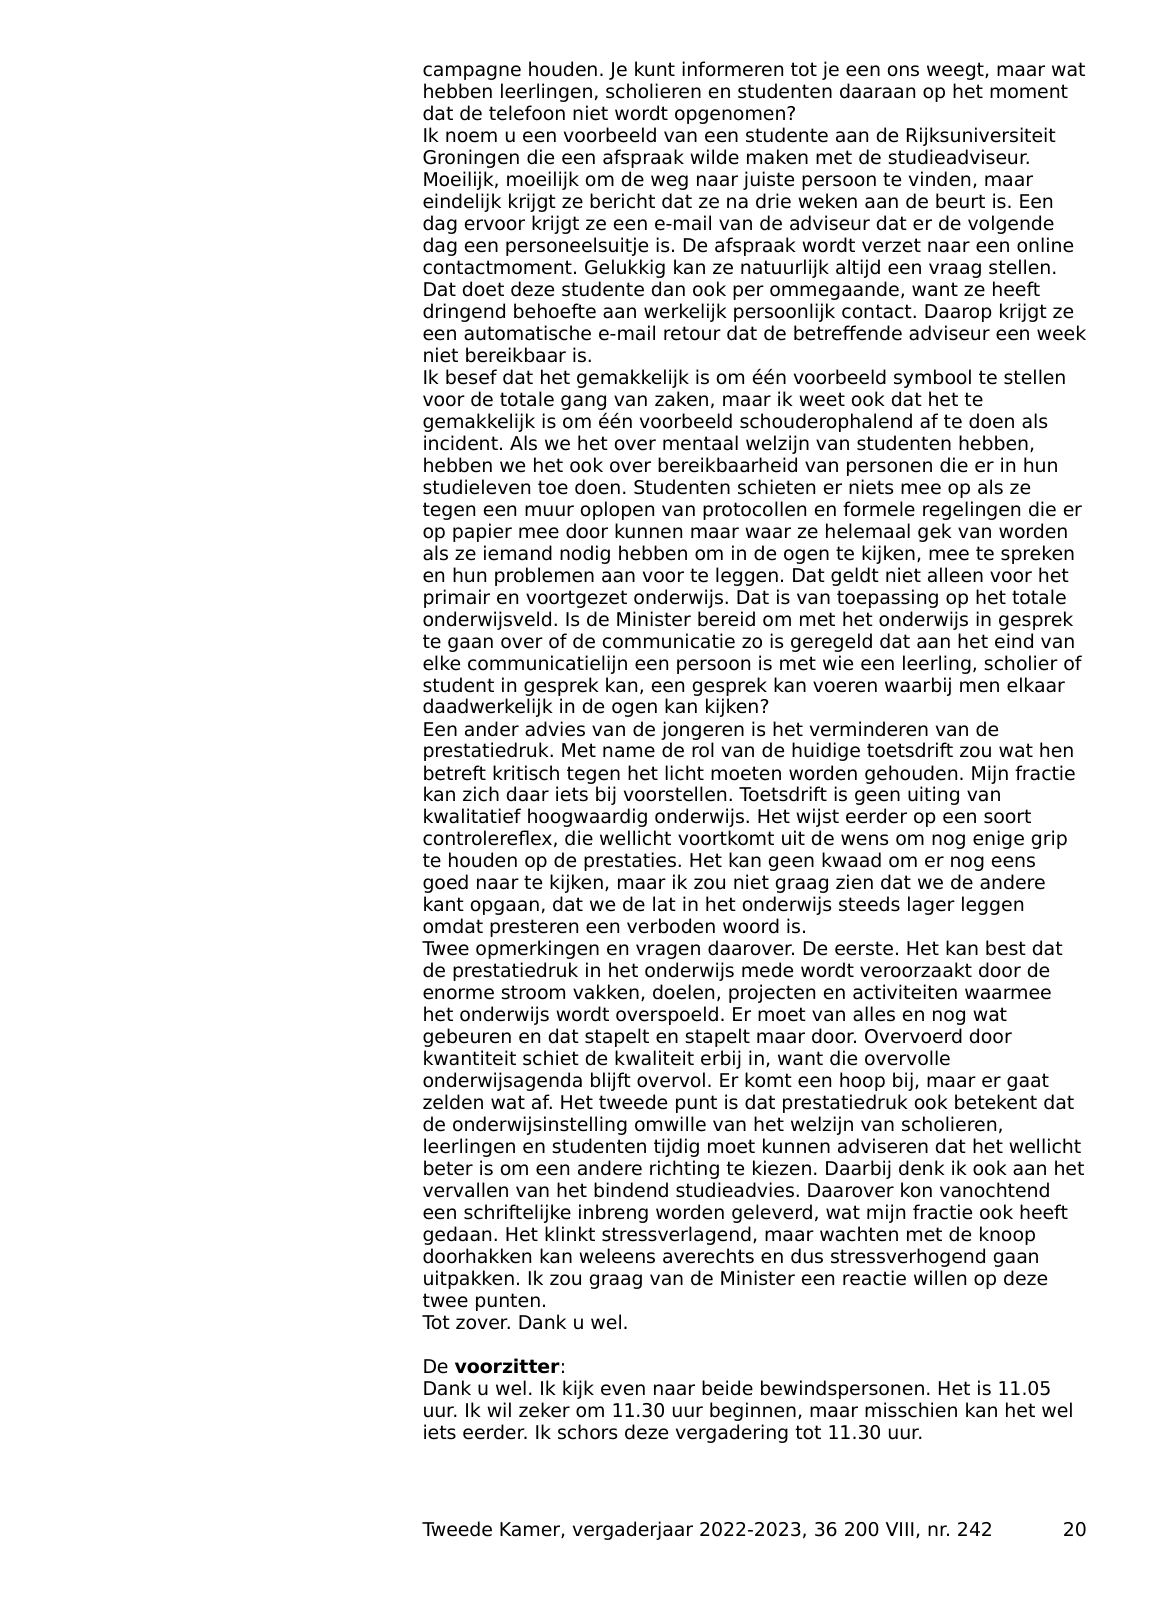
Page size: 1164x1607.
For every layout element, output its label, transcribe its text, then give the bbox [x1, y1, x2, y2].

text Een ander advies van de jongeren is het verminderen van de prestatiedruk. Met name de rol van de huidige toetsdrift zou wat hen betreft kritisch tegen het licht moeten worden gehouden. Mijn fractie kan zich daar iets bij voorstellen. Toetsdrift is geen uiting van kwalitatief hoogwaardig onderwijs. Het wijst eerder op een soort controlereflex, die wellicht voortkomt uit de wens om nog enige grip te houden op de prestaties. Het kan geen kwaad om er nog eens goed naar te kijken, maar ik zou niet graag zien dat we de andere kant opgaan, dat we de lat in het onderwijs steeds lager leggen omdat presteren een verboden woord is. [422, 718, 1087, 938]
text Twee opmerkingen en vragen daarover. De eerste. Het kan best dat de prestatiedruk in het onderwijs mede wordt veroorzaakt door de enorme stroom vakken, doelen, projecten en activiteiten waarmee het onderwijs wordt overspoeld. Er moet van alles en nog wat gebeuren en dat stapelt en stapelt maar door. Overvoerd door kwantiteit schiet de kwaliteit erbij in, want die overvolle onderwijsagenda blijft overvol. Er komt een hoop bij, maar er gaat zelden wat af. Het tweede punt is dat prestatiedruk ook betekent dat de onderwijsinstelling omwille van het welzijn van scholieren, leerlingen en studenten tijdig moet kunnen adviseren dat het wellicht beter is om een andere richting te kiezen. Daarbij denk ik ook aan het vervallen van het bindend studieadvies. Daarover kon vanochtend een schriftelijke inbreng worden geleverd, wat mijn fractie ook heeft gedaan. Het klinkt stressverlagend, maar wachten met de knoop doorhakken kan weleens averechts en dus stressverhogend gaan uitpakken. Ik zou graag van de Minister een reactie willen op deze twee punten. [422, 938, 1087, 1312]
text De voorzitter: [422, 1356, 1087, 1378]
text Ik besef dat het gemakkelijk is om één voorbeeld symbool te stellen voor de totale gang van zaken, maar ik weet ook dat het te gemakkelijk is om één voorbeeld schouderophalend af te doen als incident. Als we het over mentaal welzijn van studenten hebben, hebben we het ook over bereikbaarheid van personen die er in hun studieleven toe doen. Studenten schieten er niets mee op als ze tegen een muur oplopen van protocollen en formele regelingen die er op papier mee door kunnen maar waar ze helemaal gek van worden als ze iemand nodig hebben om in de ogen te kijken, mee te spreken en hun problemen aan voor te leggen. Dat geldt niet alleen voor het primair en voortgezet onderwijs. Dat is van toepassing op het totale onderwijsveld. Is de Minister bereid om met het onderwijs in gesprek te gaan over of de communicatie zo is geregeld dat aan het eind van elke communicatielijn een persoon is met wie een leerling, scholier of student in gesprek kan, een gesprek kan voeren waarbij men elkaar daadwerkelijk in de ogen kan kijken? [422, 367, 1087, 718]
text Ik noem u een voorbeeld van een studente aan de Rijksuniversiteit Groningen die een afspraak wilde maken met de studieadviseur. Moeilijk, moeilijk om de weg naar juiste persoon te vinden, maar eindelijk krijgt ze bericht dat ze na drie weken aan de beurt is. Een dag ervoor krijgt ze een e-mail van de adviseur dat er de volgende dag een personeelsuitje is. De afspraak wordt verzet naar een online contactmoment. Gelukkig kan ze natuurlijk altijd een vraag stellen. Dat doet deze studente dan ook per ommegaande, want ze heeft dringend behoefte aan werkelijk persoonlijk contact. Daarop krijgt ze een automatische e-mail retour dat de betreffende adviseur een week niet bereikbaar is. [422, 125, 1087, 367]
text Dank u wel. Ik kijk even naar beide bewindspersonen. Het is 11.05 uur. Ik wil zeker om 11.30 uur beginnen, maar misschien kan het wel iets eerder. Ik schors deze vergadering tot 11.30 uur. [422, 1378, 1087, 1444]
text Tot zover. Dank u wel. [422, 1312, 1087, 1334]
text campagne houden. Je kunt informeren tot je een ons weegt, maar wat hebben leerlingen, scholieren en studenten daaraan op het moment dat de telefoon niet wordt opgenomen? [422, 59, 1087, 125]
